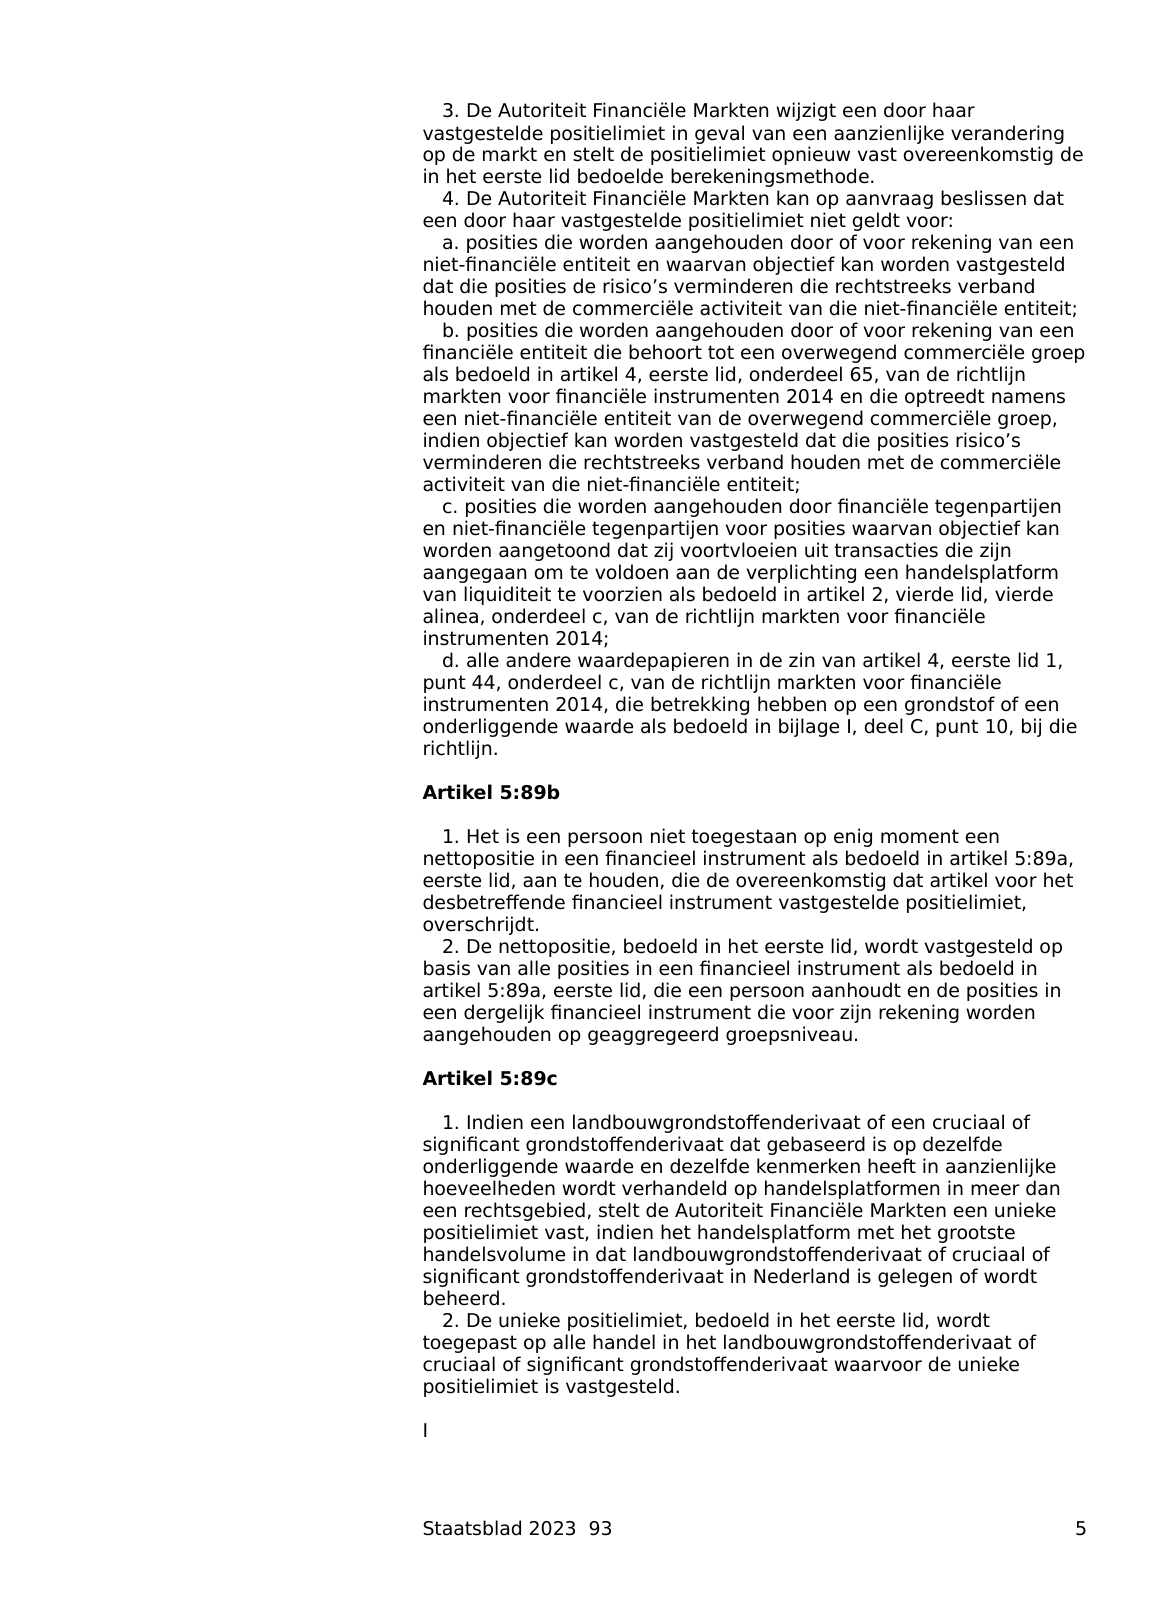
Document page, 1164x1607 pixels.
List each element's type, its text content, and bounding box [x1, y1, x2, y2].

text b. posities die worden aangehouden door of voor rekening van een financiële entiteit die behoort tot een overwegend commerciële groep als bedoeld in artikel 4, eerste lid, onderdeel 65, van de richtlijn markten voor financiële instrumenten 2014 en die optreedt namens een niet-financiële entiteit van de overwegend commerciële groep, indien objectief kan worden vastgesteld dat die posities risico’s verminderen die rechtstreeks verband houden met de commerciële activiteit van die niet-financiële entiteit; [422, 320, 1087, 496]
text 1. Het is een persoon niet toegestaan op enig moment een nettopositie in een financieel instrument als bedoeld in artikel 5:89a, eerste lid, aan te houden, die de overeenkomstig dat artikel voor het desbetreffende financieel instrument vastgestelde positielimiet, overschrijdt. [422, 826, 1087, 936]
subtitle Artikel 5:89b [422, 782, 1087, 804]
text 2. De nettopositie, bedoeld in het eerste lid, wordt vastgesteld op basis van alle posities in een financieel instrument als bedoeld in artikel 5:89a, eerste lid, die een persoon aanhoudt en de posities in een dergelijk financieel instrument die voor zijn rekening worden aangehouden op geaggregeerd groepsniveau. [422, 936, 1087, 1046]
subtitle Artikel 5:89c [422, 1068, 1087, 1090]
text 1. Indien een landbouwgrondstoffenderivaat of een cruciaal of significant grondstoffenderivaat dat gebaseerd is op dezelfde onderliggende waarde en dezelfde kenmerken heeft in aanzienlijke hoeveelheden wordt verhandeld op handelsplatformen in meer dan een rechtsgebied, stelt de Autoriteit Financiële Markten een unieke positielimiet vast, indien het handelsplatform met het grootste handelsvolume in dat landbouwgrondstoffenderivaat of cruciaal of significant grondstoffenderivaat in Nederland is gelegen of wordt beheerd. [422, 1112, 1087, 1310]
text d. alle andere waardepapieren in de zin van artikel 4, eerste lid 1, punt 44, onderdeel c, van de richtlijn markten voor financiële instrumenten 2014, die betrekking hebben op een grondstof of een onderliggende waarde als bedoeld in bijlage I, deel C, punt 10, bij die richtlijn. [422, 650, 1087, 760]
text a. posities die worden aangehouden door of voor rekening van een niet-financiële entiteit en waarvan objectief kan worden vastgesteld dat die posities de risico’s verminderen die rechtstreeks verband houden met de commerciële activiteit van die niet-financiële entiteit; [422, 232, 1087, 320]
text 2. De unieke positielimiet, bedoeld in het eerste lid, wordt toegepast op alle handel in het landbouwgrondstoffenderivaat of cruciaal of significant grondstoffenderivaat waarvoor de unieke positielimiet is vastgesteld. [422, 1310, 1087, 1398]
text c. posities die worden aangehouden door financiële tegenpartijen en niet-financiële tegenpartijen voor posities waarvan objectief kan worden aangetoond dat zij voortvloeien uit transacties die zijn aangegaan om te voldoen aan de verplichting een handelsplatform van liquiditeit te voorzien als bedoeld in artikel 2, vierde lid, vierde alinea, onderdeel c, van de richtlijn markten voor financiële instrumenten 2014; [422, 496, 1087, 650]
text I [422, 1420, 1087, 1442]
text 3. De Autoriteit Financiële Markten wijzigt een door haar vastgestelde positielimiet in geval van een aanzienlijke verandering op de markt en stelt de positielimiet opnieuw vast overeenkomstig de in het eerste lid bedoelde berekeningsmethode. [422, 100, 1087, 188]
text 4. De Autoriteit Financiële Markten kan op aanvraag beslissen dat een door haar vastgestelde positielimiet niet geldt voor: [422, 188, 1087, 232]
